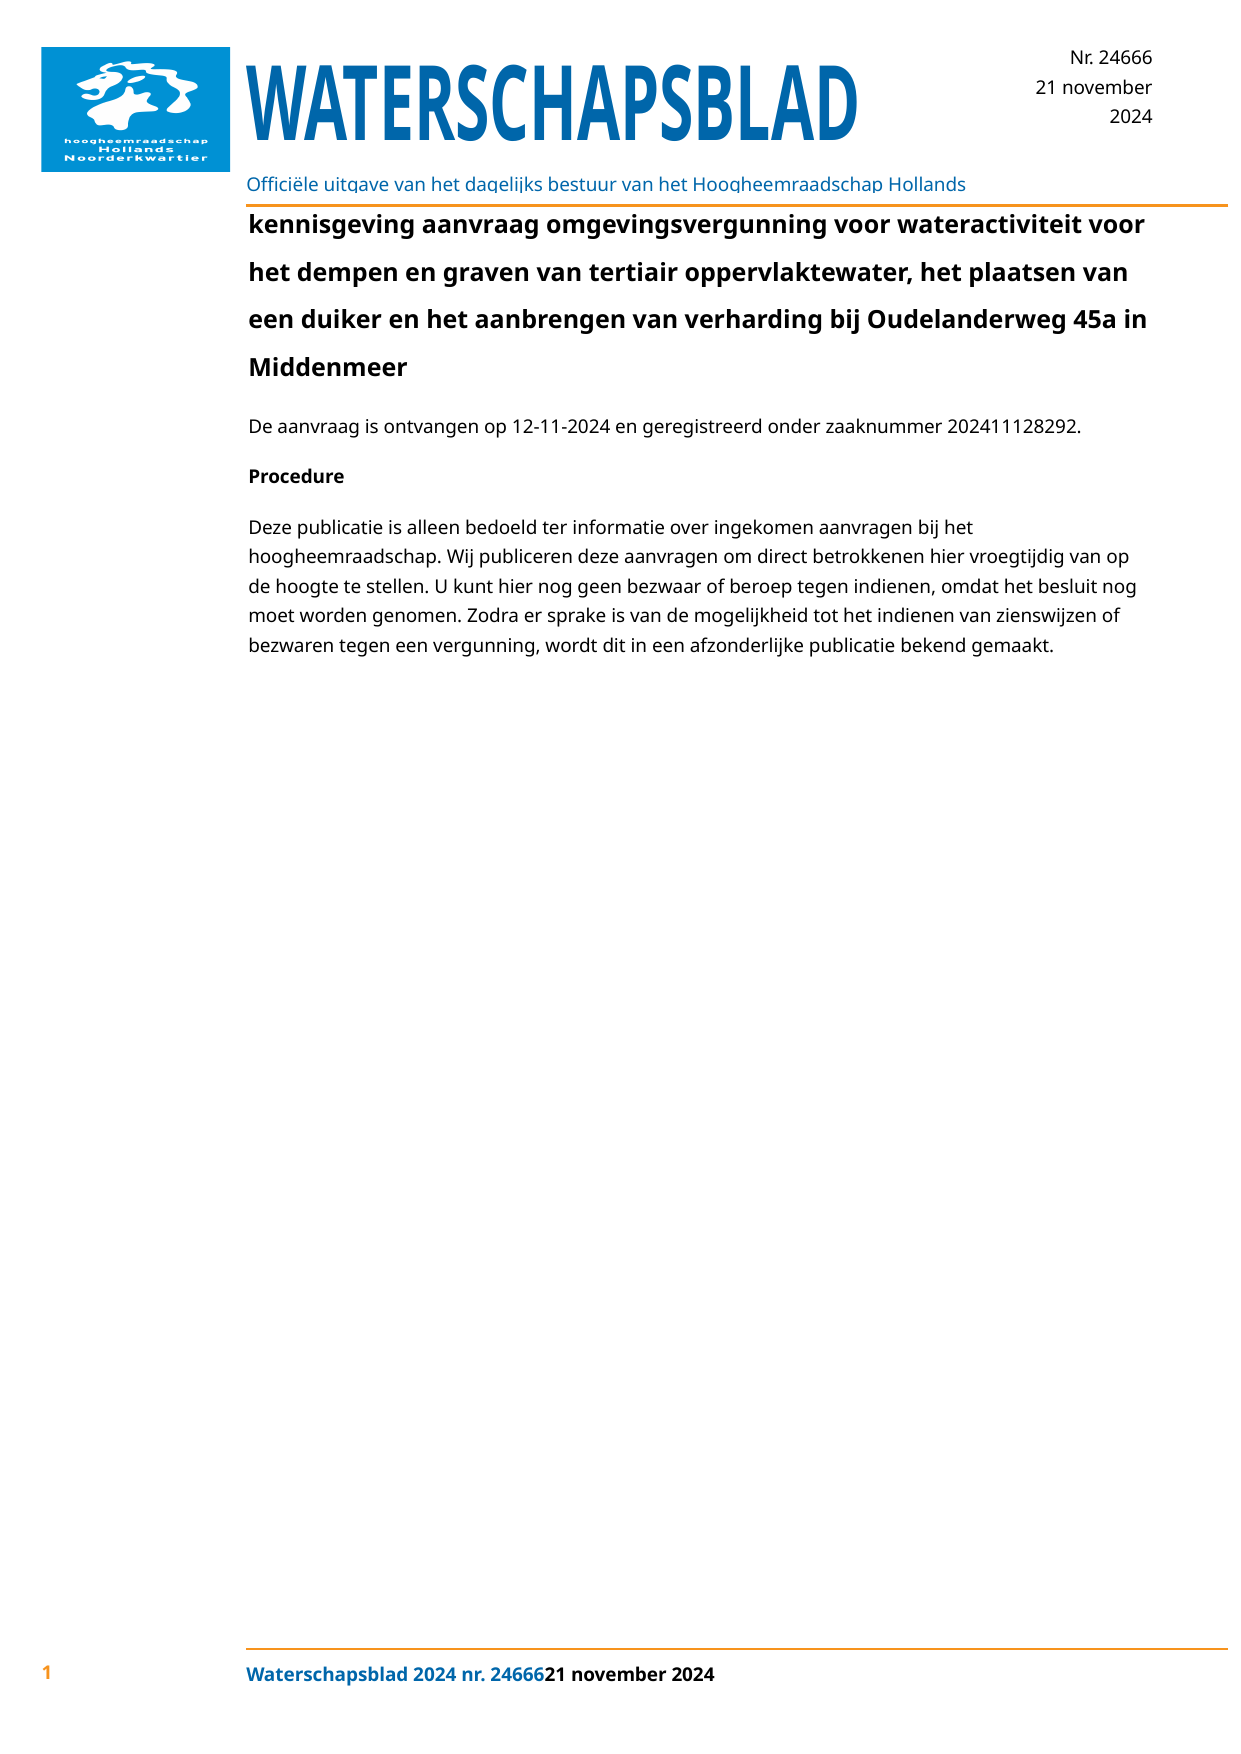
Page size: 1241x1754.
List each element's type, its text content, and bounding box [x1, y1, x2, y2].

text De aanvraag is ontvangen op 12-11-2024 en geregistreerd onder zaaknummer 202411128292. [248, 413, 1152, 439]
text Deze publicatie is alleen bedoeld ter informatie over ingekomen aanvragen bij het hoogheemraadschap. Wij publiceren deze aanvragen om direct betrokkenen hier vroegtijdig van op de hoogte te stellen. U kunt hier nog geen bezwaar of beroep tegen indienen, omdat het besluit nog moet worden genomen. Zodra er sprake is van de mogelijkheid tot het indienen van zienswijzen of bezwaren tegen een vergunning, wordt dit in een afzonderlijke publicatie bekend gemaakt. [248, 514, 1152, 658]
picture [88, 87, 157, 130]
picture [129, 76, 144, 82]
picture [78, 64, 122, 99]
text Procedure [248, 463, 1152, 489]
picture [118, 62, 197, 112]
text kennisgeving aanvraag omgevingsvergunning voor wateractiviteit voor het dempen en graven van tertiair oppervlaktewater, het plaatsen van een duiker en het aanbrengen van verharding bij Oudelanderweg 45a in Middenmeer [248, 207, 1152, 384]
